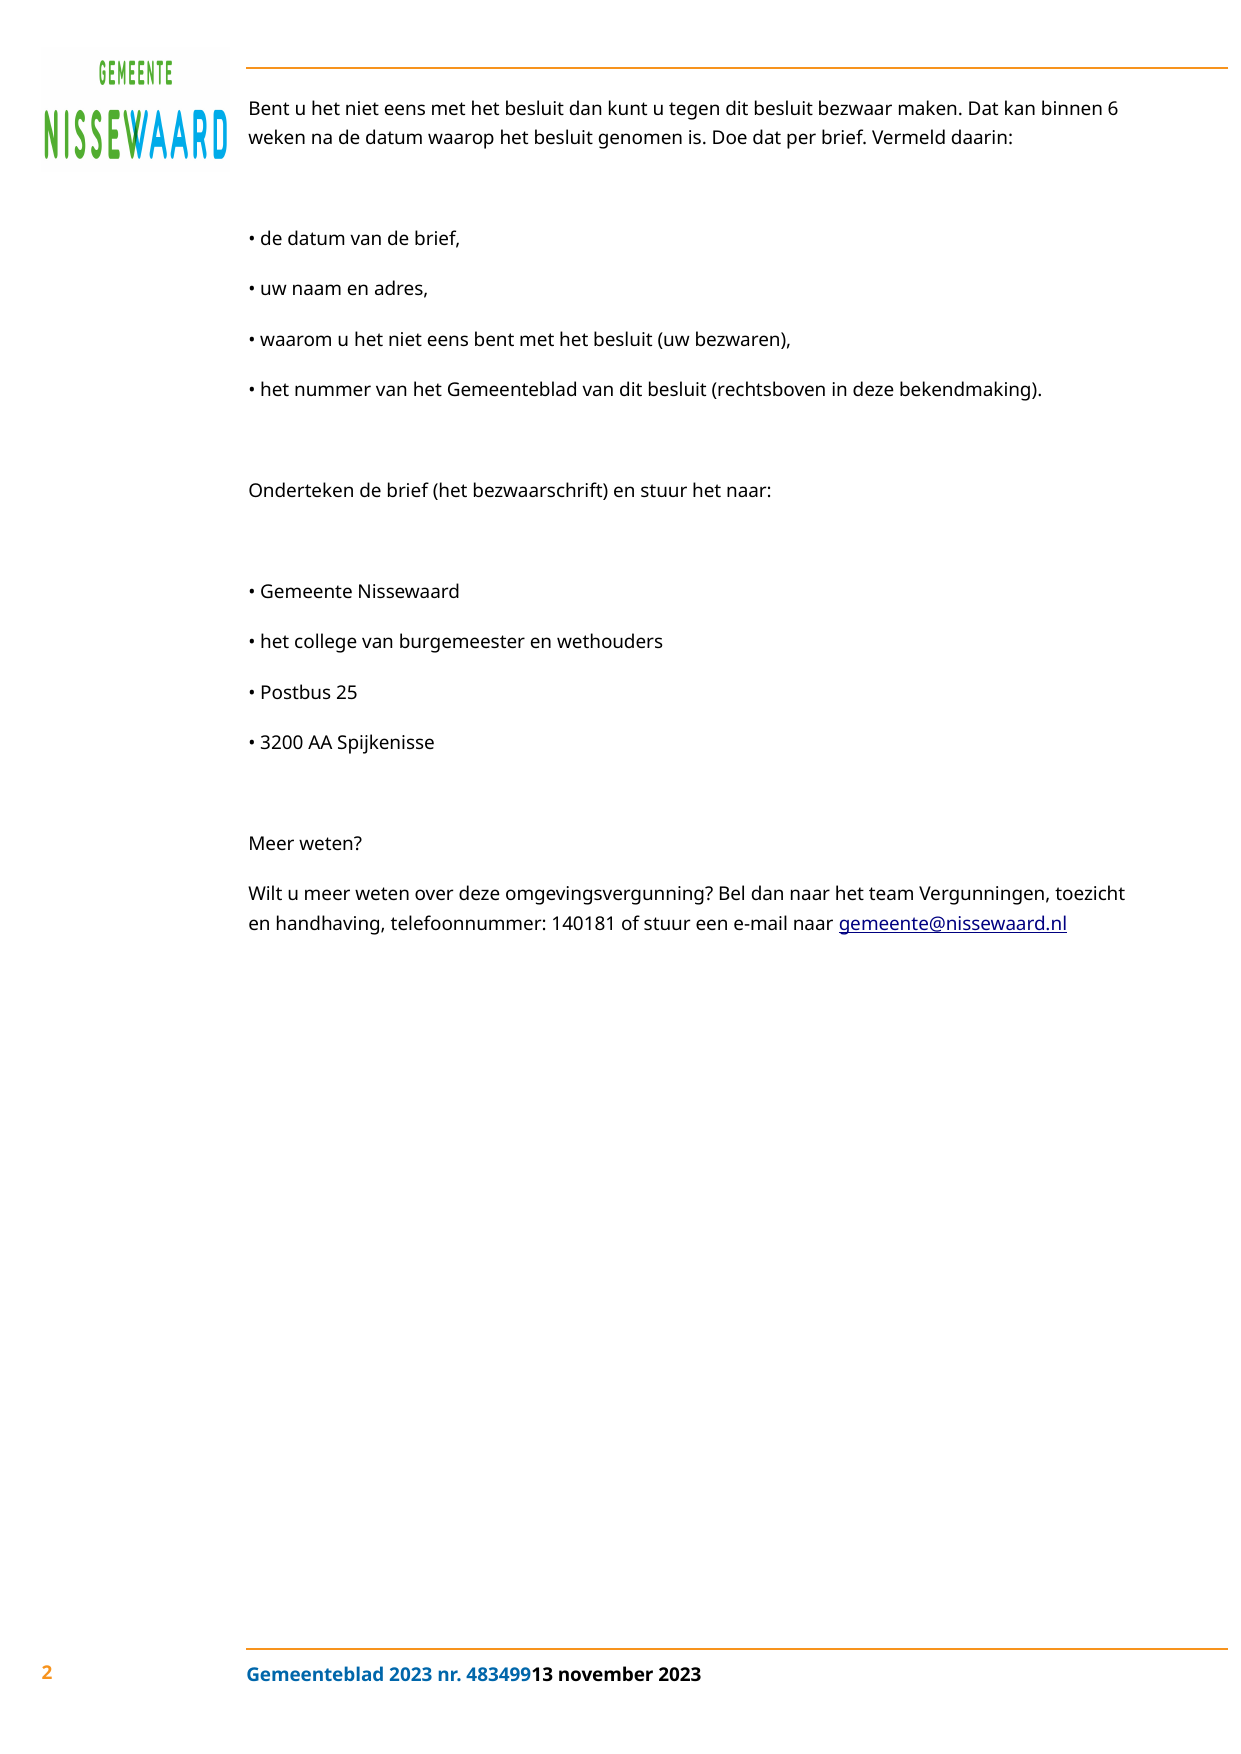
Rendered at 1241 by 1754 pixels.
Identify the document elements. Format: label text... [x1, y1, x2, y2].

text • waarom u het niet eens bent met het besluit (uw bezwaren), [248, 326, 1152, 352]
text Onderteken de brief (het bezwaarschrift) en stuur het naar: [248, 477, 1152, 503]
text • 3200 AA Spijkenisse [248, 729, 1152, 755]
text Bent u het niet eens met het besluit dan kunt u tegen dit besluit bezwaar maken. Dat kan binnen 6 weken na de datum waarop het besluit genomen is. Doe dat per brief. Vermeld daarin: [248, 95, 1152, 150]
text • het nummer van het Gemeenteblad van dit besluit (rechtsboven in deze bekendmaking). [248, 376, 1152, 402]
text Meer weten? [248, 830, 1152, 856]
text • de datum van de brief, [248, 225, 1152, 251]
text Wilt u meer weten over deze omgevingsvergunning? Bel dan naar het team Vergunningen, toezicht en handhaving, telefoonnummer: 140181 of stuur een e-mail naar gemeente@nissewaard.nl [248, 881, 1152, 936]
picture [41, 47, 231, 172]
text • het college van burgemeester en wethouders [248, 628, 1152, 654]
text • Gemeente Nissewaard [248, 578, 1152, 604]
text • uw naam en adres, [248, 276, 1152, 301]
text • Postbus 25 [248, 679, 1152, 705]
